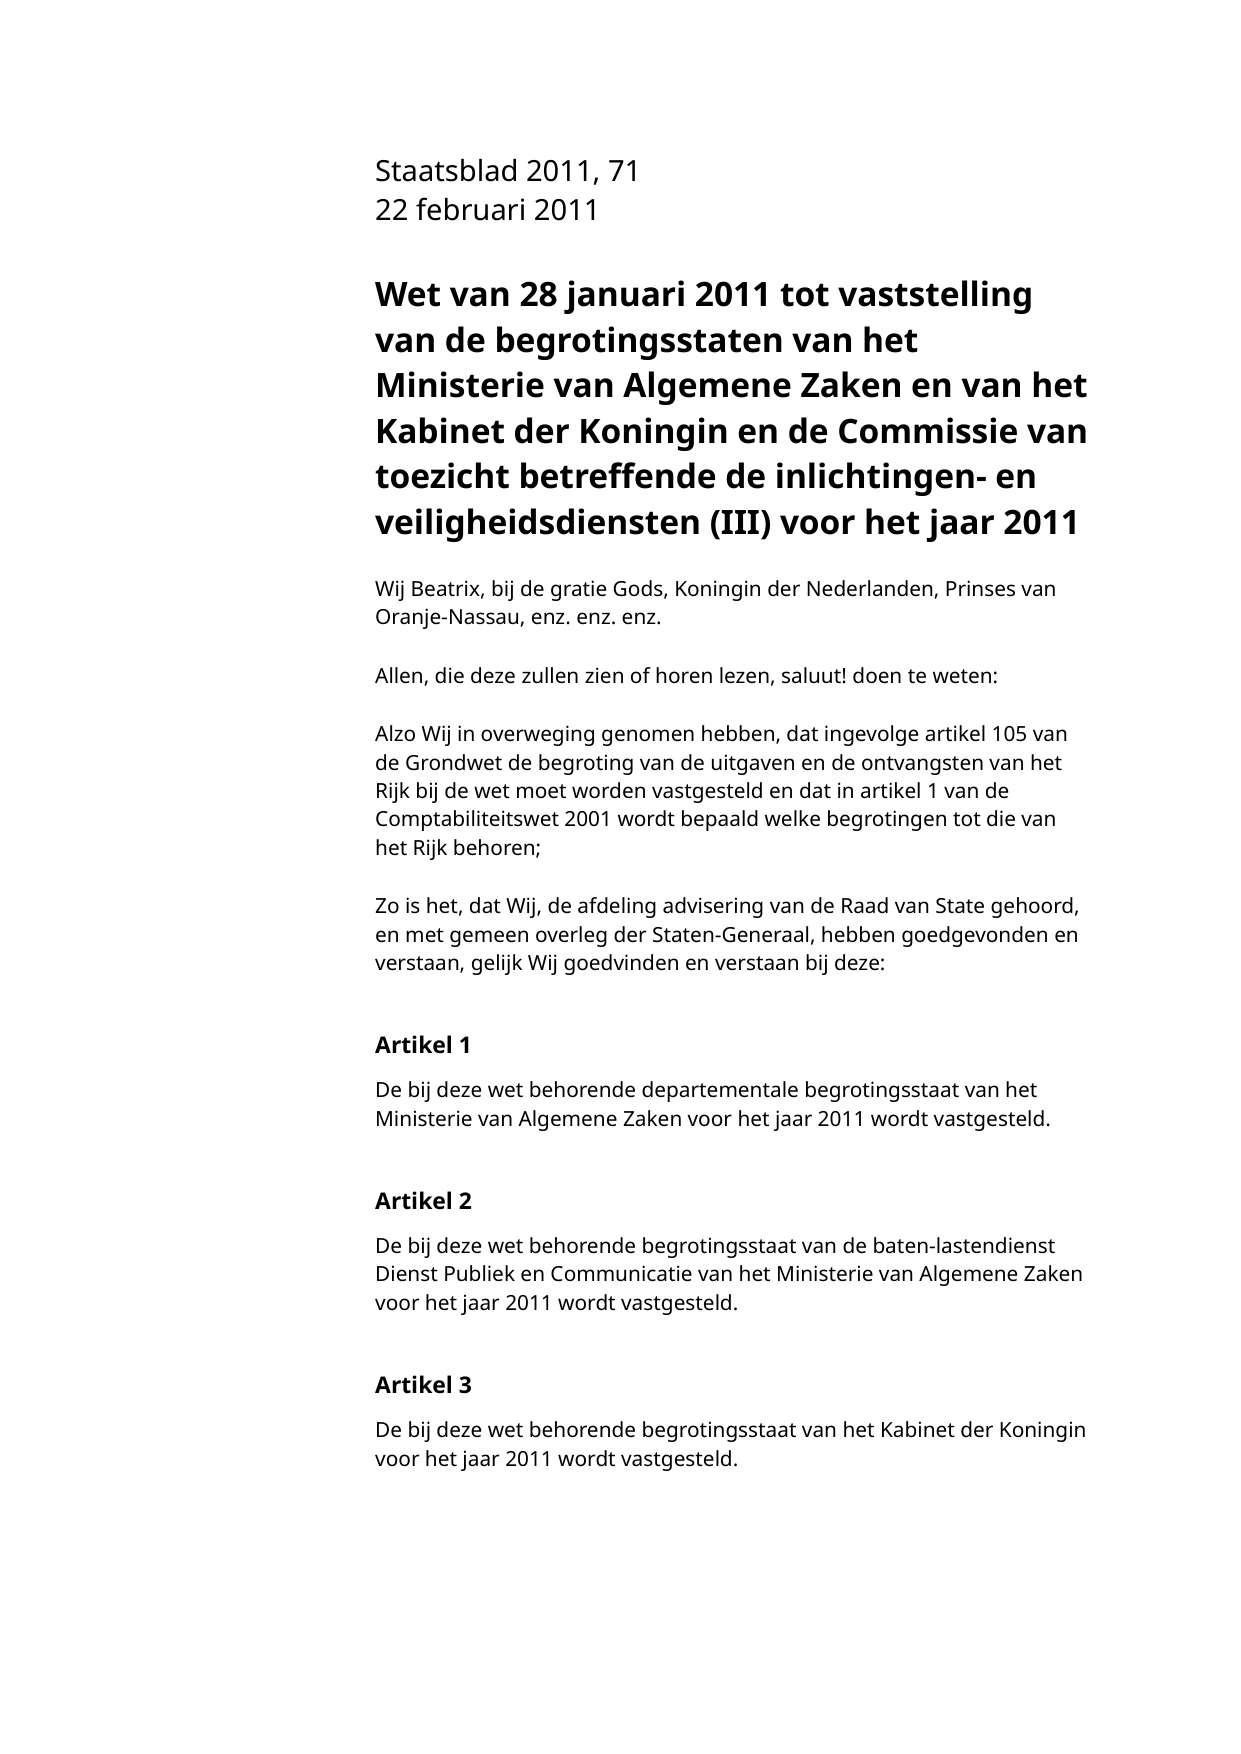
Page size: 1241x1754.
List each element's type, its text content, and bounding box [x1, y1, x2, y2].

subtitle Wet van 28 januari 2011 tot vaststelling van de begrotingsstaten van het Ministerie van Algemene Zaken en van het Kabinet der Koningin en de Commissie van toezicht betreffende de inlichtingen- en veiligheidsdiensten (III) voor het jaar 2011 [375, 271, 1090, 544]
text 22 februari 2011 [375, 190, 1090, 229]
text Staatsblad 2011, 71 [375, 150, 1090, 190]
subtitle Artikel 2 [375, 1185, 1090, 1216]
text De bij deze wet behorende begrotingsstaat van de baten-lastendienst Dienst Publiek en Communicatie van het Ministerie van Algemene Zaken voor het jaar 2011 wordt vastgesteld. [375, 1231, 1090, 1316]
subtitle Artikel 3 [375, 1369, 1090, 1400]
subtitle Artikel 1 [375, 1029, 1090, 1061]
text Wij Beatrix, bij de gratie Gods, Koningin der Nederlanden, Prinses van Oranje-Nassau, enz. enz. enz. [375, 574, 1090, 631]
text Allen, die deze zullen zien of horen lezen, saluut! doen te weten: [375, 661, 1090, 689]
text Zo is het, dat Wij, de afdeling advisering van de Raad van State gehoord, en met gemeen overleg der Staten-Generaal, hebben goedgevonden en verstaan, gelijk Wij goedvinden en verstaan bij deze: [375, 891, 1090, 977]
text De bij deze wet behorende departementale begrotingsstaat van het Ministerie van Algemene Zaken voor het jaar 2011 wordt vastgesteld. [375, 1076, 1090, 1132]
text De bij deze wet behorende begrotingsstaat van het Kabinet der Koningin voor het jaar 2011 wordt vastgesteld. [375, 1415, 1090, 1472]
text Alzo Wij in overweging genomen hebben, dat ingevolge artikel 105 van de Grondwet de begroting van de uitgaven en de ontvangsten van het Rijk bij de wet moet worden vastgesteld en dat in artikel 1 van de Comptabiliteitswet 2001 wordt bepaald welke begrotingen tot die van het Rijk behoren; [375, 719, 1090, 861]
